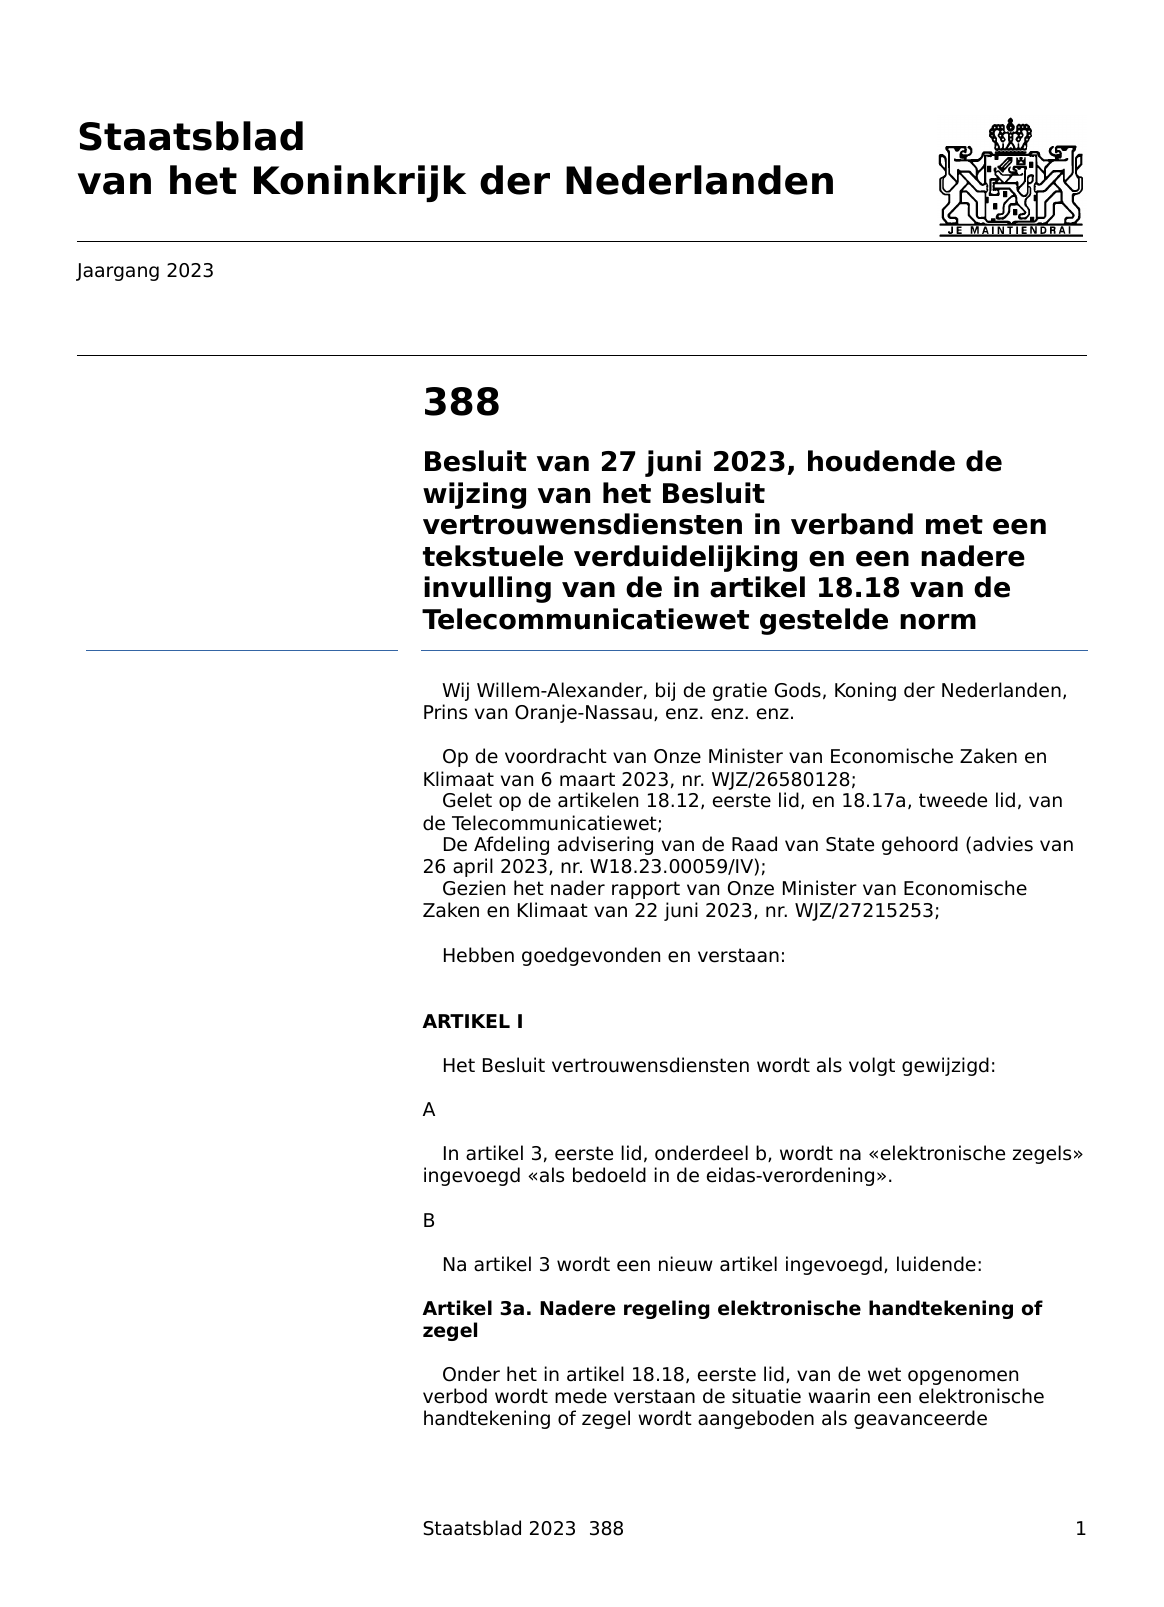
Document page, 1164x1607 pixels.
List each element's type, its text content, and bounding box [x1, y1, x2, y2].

table_header [886, 100, 1087, 241]
text A [422, 1099, 1087, 1121]
text In artikel 3, eerste lid, onderdeel b, wordt na «elektronische zegels» ingevoegd «als bedoeld in de eidas-verordening». [422, 1143, 1087, 1187]
subtitle ARTIKEL I [422, 1011, 1087, 1033]
table_header Staatsblad van het Koninkrijk der Nederlanden [77, 100, 886, 241]
picture [936, 115, 1087, 240]
text De Afdeling advisering van de Raad van State gehoord (advies van 26 april 2023, nr. W18.23.00059/IV); [422, 834, 1087, 878]
subtitle Artikel 3a. Nadere regeling elektronische handtekening of zegel [422, 1298, 1087, 1342]
text Gezien het nader rapport van Onze Minister van Economische Zaken en Klimaat van 22 juni 2023, nr. WJZ/27215253; [422, 878, 1087, 922]
text Het Besluit vertrouwensdiensten wordt als volgt gewijzigd: [422, 1055, 1087, 1077]
text Onder het in artikel 18.18, eerste lid, van de wet opgenomen verbod wordt mede verstaan de situatie waarin een elektronische handtekening of zegel wordt aangeboden als geavanceerde [422, 1364, 1087, 1430]
subtitle 388 [422, 381, 1087, 424]
text Gelet op de artikelen 18.12, eerste lid, en 18.17a, tweede lid, van de Telecommunicatiewet; [422, 790, 1087, 834]
text Na artikel 3 wordt een nieuw artikel ingevoegd, luidende: [422, 1254, 1087, 1276]
text Wij Willem-Alexander, bij de gratie Gods, Koning der Nederlanden, Prins van Oranje-Nassau, enz. enz. enz. [422, 680, 1087, 724]
text Op de voordracht van Onze Minister van Economische Zaken en Klimaat van 6 maart 2023, nr. WJZ/26580128; [422, 746, 1087, 790]
text Besluit van 27 juni 2023, houdende de wijzing van het Besluit vertrouwensdiensten in verband met een tekstuele verduidelijking en een nadere invulling van de in artikel 18.18 van de Telecommunicatiewet gestelde norm [422, 447, 1087, 636]
text B [422, 1209, 1087, 1231]
text Hebben goedgevonden en verstaan: [422, 944, 1087, 966]
table_cell Jaargang 2023 [77, 242, 1087, 355]
